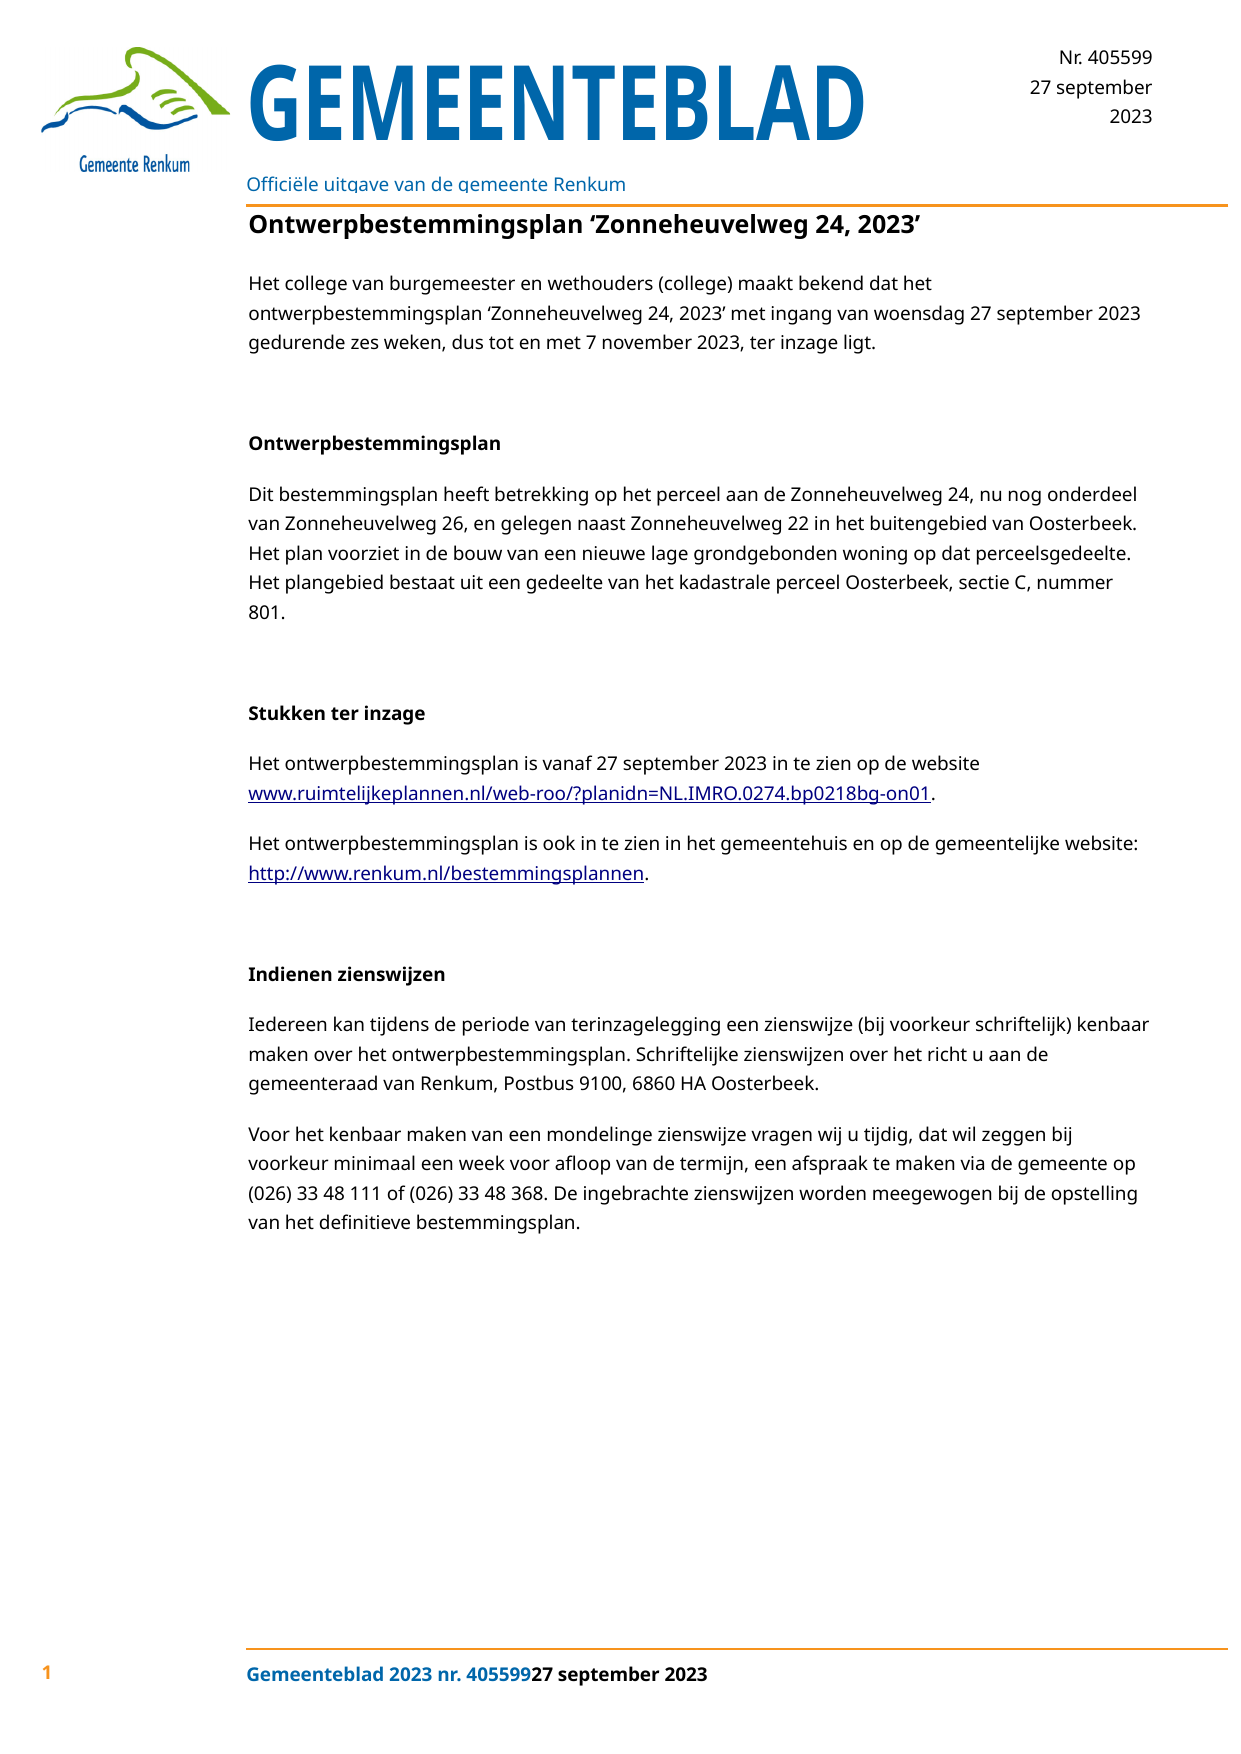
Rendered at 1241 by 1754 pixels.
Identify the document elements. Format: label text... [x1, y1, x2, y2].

text Het ontwerpbestemmingsplan is ook in te zien in het gemeentehuis en op de gemeentelijke website: http://www.renkum.nl/bestemmingsplannen. [248, 830, 1152, 886]
text Indienen zienswijzen [248, 961, 1152, 986]
text Dit bestemmingsplan heeft betrekking op het perceel aan de Zonneheuvelweg 24, nu nog onderdeel van Zonneheuvelweg 26, en gelegen naast Zonneheuvelweg 22 in het buitengebied van Oosterbeek. Het plan voorziet in de bouw van een nieuwe lage grondgebonden woning op dat perceelsgedeelte. Het plangebied bestaat uit een gedeelte van het kadastrale perceel Oosterbeek, sectie C, nummer 801. [248, 481, 1152, 625]
text Stukken ter inzage [248, 700, 1152, 726]
text Ontwerpbestemmingsplan ‘Zonneheuvelweg 24, 2023’ [248, 207, 1152, 241]
text Het ontwerpbestemmingsplan is vanaf 27 september 2023 in te zien op de website www.ruimtelijkeplannen.nl/web-roo/?planidn=NL.IMRO.0274.bp0218bg-on01. [248, 750, 1152, 806]
picture [41, 47, 231, 172]
text Iedereen kan tijdens de periode van terinzagelegging een zienswijze (bij voorkeur schriftelijk) kenbaar maken over het ontwerpbestemmingsplan. Schriftelijke zienswijzen over het richt u aan de gemeenteraad van Renkum, Postbus 9100, 6860 HA Oosterbeek. [248, 1011, 1152, 1096]
text Ontwerpbestemmingsplan [248, 430, 1152, 456]
text Voor het kenbaar maken van een mondelinge zienswijze vragen wij u tijdig, dat wil zeggen bij voorkeur minimaal een week voor afloop van de termijn, een afspraak te maken via de gemeente op (026) 33 48 111 of (026) 33 48 368. De ingebrachte zienswijzen worden meegewogen bij de opstelling van het definitieve bestemmingsplan. [248, 1121, 1152, 1235]
text Het college van burgemeester en wethouders (college) maakt bekend dat het ontwerpbestemmingsplan ‘Zonneheuvelweg 24, 2023’ met ingang van woensdag 27 september 2023 gedurende zes weken, dus tot en met 7 november 2023, ter inzage ligt. [248, 270, 1152, 355]
